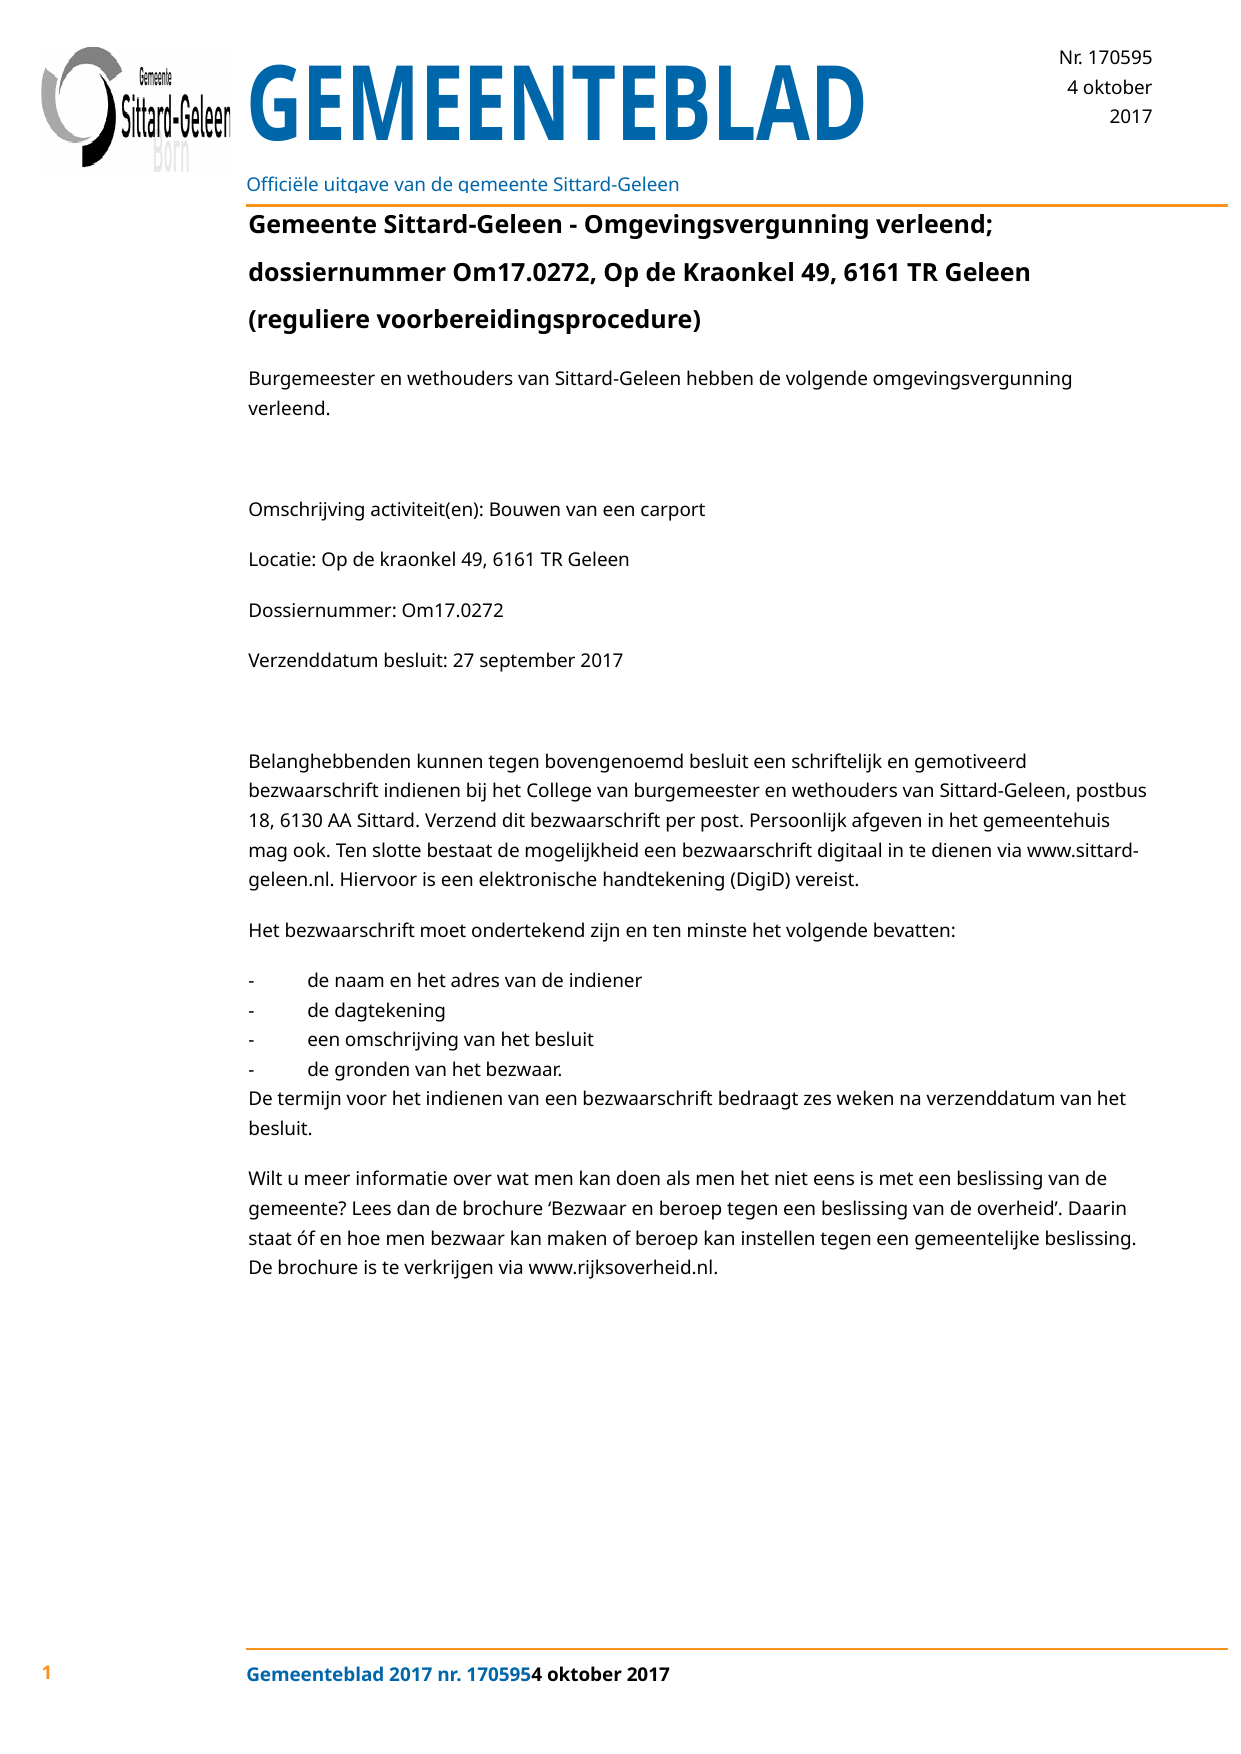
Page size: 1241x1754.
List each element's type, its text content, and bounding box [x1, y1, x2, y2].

text Omschrijving activiteit(en): Bouwen van een carport [248, 496, 1152, 522]
picture [41, 47, 231, 172]
list de gronden van het bezwaar. [248, 1056, 1152, 1082]
text Gemeente Sittard-Geleen - Omgevingsvergunning verleend; dossiernummer Om17.0272, Op de Kraonkel 49, 6161 TR Geleen (reguliere voorbereidingsprocedure) [248, 207, 1152, 336]
list de dagtekening [248, 997, 1152, 1022]
text Wilt u meer informatie over wat men kan doen als men het niet eens is met een beslissing van de gemeente? Lees dan de brochure ‘Bezwaar en beroep tegen een beslissing van de overheid’. Daarin staat óf en hoe men bezwaar kan maken of beroep kan instellen tegen een gemeentelijke beslissing. De brochure is te verkrijgen via www.rijksoverheid.nl. [248, 1166, 1152, 1280]
text Het bezwaarschrift moet ondertekend zijn en ten minste het volgende bevatten: [248, 917, 1152, 942]
text Belanghebbenden kunnen tegen bovengenoemd besluit een schriftelijk en gemotiveerd bezwaarschrift indienen bij het College van burgemeester en wethouders van Sittard-Geleen, postbus 18, 6130 AA Sittard. Verzend dit bezwaarschrift per post. Persoonlijk afgeven in het gemeentehuis mag ook. Ten slotte bestaat de mogelijkheid een bezwaarschrift digitaal in te dienen via www.sittard-geleen.nl. Hiervoor is een elektronische handtekening (DigiD) vereist. [248, 748, 1152, 892]
text Locatie: Op de kraonkel 49, 6161 TR Geleen [248, 546, 1152, 572]
text De termijn voor het indienen van een bezwaarschrift bedraagt zes weken na verzenddatum van het besluit. [248, 1086, 1152, 1141]
text Verzenddatum besluit: 27 september 2017 [248, 647, 1152, 673]
text Dossiernummer: Om17.0272 [248, 597, 1152, 622]
text Burgemeester en wethouders van Sittard-Geleen hebben de volgende omgevingsvergunning verleend. [248, 366, 1152, 421]
list de naam en het adres van de indiener [248, 967, 1152, 993]
list een omschrijving van het besluit [248, 1026, 1152, 1052]
